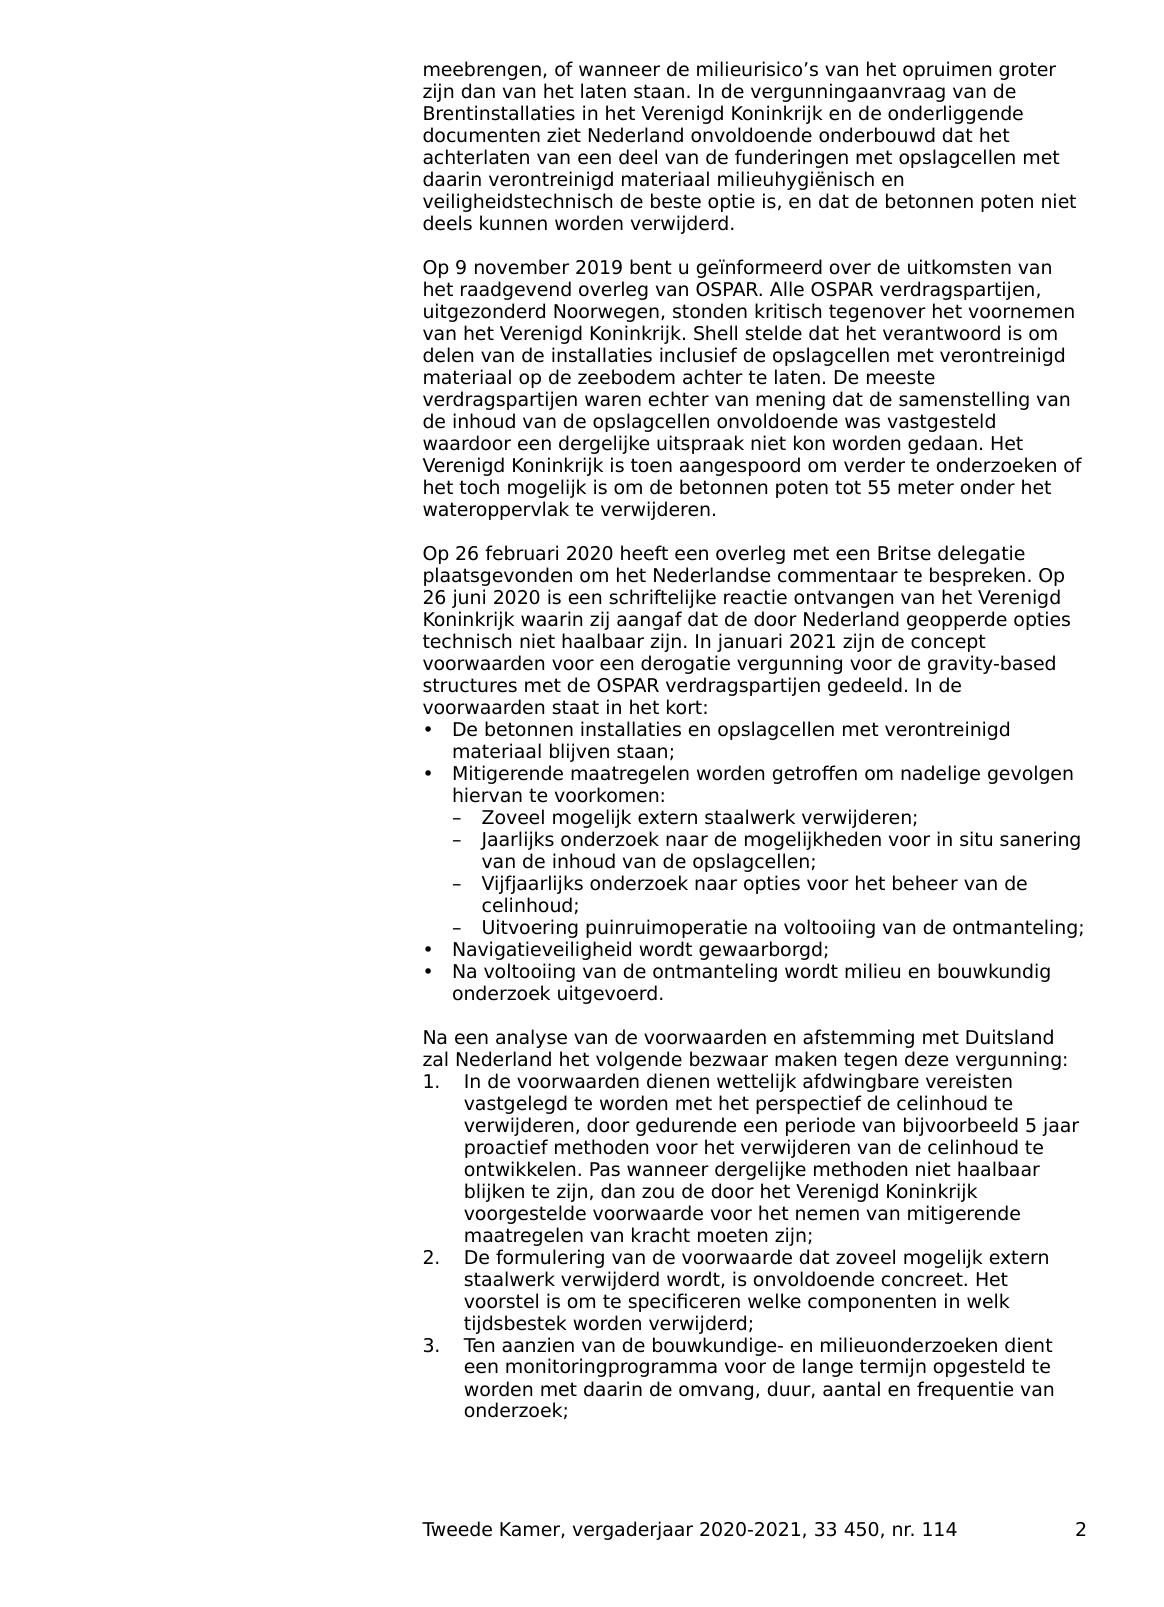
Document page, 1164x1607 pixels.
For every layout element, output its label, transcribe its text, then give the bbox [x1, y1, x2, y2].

text Na een analyse van de voorwaarden en afstemming met Duitsland zal Nederland het volgende bezwaar maken tegen deze vergunning: [422, 1027, 1087, 1071]
text • Mitigerende maatregelen worden getroffen om nadelige gevolgen hiervan te voorkomen: [422, 763, 1087, 807]
text – Vijfjaarlijks onderzoek naar opties voor het beheer van de celinhoud; [452, 873, 1087, 917]
text • De betonnen installaties en opslagcellen met verontreinigd materiaal blijven staan; [422, 719, 1087, 763]
text – Zoveel mogelijk extern staalwerk verwijderen; [452, 807, 1087, 829]
text – Jaarlijks onderzoek naar de mogelijkheden voor in situ sanering van de inhoud van de opslagcellen; [452, 829, 1087, 873]
text – Uitvoering puinruimoperatie na voltooiing van de ontmanteling; [452, 917, 1087, 939]
text 2. De formulering van de voorwaarde dat zoveel mogelijk extern staalwerk verwijderd wordt, is onvoldoende concreet. Het voorstel is om te specificeren welke componenten in welk tijdsbestek worden verwijderd; [422, 1247, 1087, 1334]
text 3. Ten aanzien van de bouwkundige- en milieuonderzoeken dient een monitoringprogramma voor de lange termijn opgesteld te worden met daarin de omvang, duur, aantal en frequentie van onderzoek; [422, 1334, 1087, 1422]
text • Navigatieveiligheid wordt gewaarborgd; [422, 939, 1087, 961]
text Op 26 februari 2020 heeft een overleg met een Britse delegatie plaatsgevonden om het Nederlandse commentaar te bespreken. Op 26 juni 2020 is een schriftelijke reactie ontvangen van het Verenigd Koninkrijk waarin zij aangaf dat de door Nederland geopperde opties technisch niet haalbaar zijn. In januari 2021 zijn de concept voorwaarden voor een derogatie vergunning voor de gravity-based structures met de OSPAR verdragspartijen gedeeld. In de voorwaarden staat in het kort: [422, 543, 1087, 719]
text 1. In de voorwaarden dienen wettelijk afdwingbare vereisten vastgelegd te worden met het perspectief de celinhoud te verwijderen, door gedurende een periode van bijvoorbeeld 5 jaar proactief methoden voor het verwijderen van de celinhoud te ontwikkelen. Pas wanneer dergelijke methoden niet haalbaar blijken te zijn, dan zou de door het Verenigd Koninkrijk voorgestelde voorwaarde voor het nemen van mitigerende maatregelen van kracht moeten zijn; [422, 1071, 1087, 1247]
text Op 9 november 2019 bent u geïnformeerd over de uitkomsten van het raadgevend overleg van OSPAR. Alle OSPAR verdragspartijen, uitgezonderd Noorwegen, stonden kritisch tegenover het voornemen van het Verenigd Koninkrijk. Shell stelde dat het verantwoord is om delen van de installaties inclusief de opslagcellen met verontreinigd materiaal op de zeebodem achter te laten. De meeste verdragspartijen waren echter van mening dat de samenstelling van de inhoud van de opslagcellen onvoldoende was vastgesteld waardoor een dergelijke uitspraak niet kon worden gedaan. Het Verenigd Koninkrijk is toen aangespoord om verder te onderzoeken of het toch mogelijk is om de betonnen poten tot 55 meter onder het wateroppervlak te verwijderen. [422, 257, 1087, 521]
text meebrengen, of wanneer de milieurisico’s van het opruimen groter zijn dan van het laten staan. In de vergunningaanvraag van de Brentinstallaties in het Verenigd Koninkrijk en de onderliggende documenten ziet Nederland onvoldoende onderbouwd dat het achterlaten van een deel van de funderingen met opslagcellen met daarin verontreinigd materiaal milieuhygiënisch en veiligheidstechnisch de beste optie is, en dat de betonnen poten niet deels kunnen worden verwijderd. [422, 59, 1087, 235]
text • Na voltooiing van de ontmanteling wordt milieu en bouwkundig onderzoek uitgevoerd. [422, 961, 1087, 1004]
